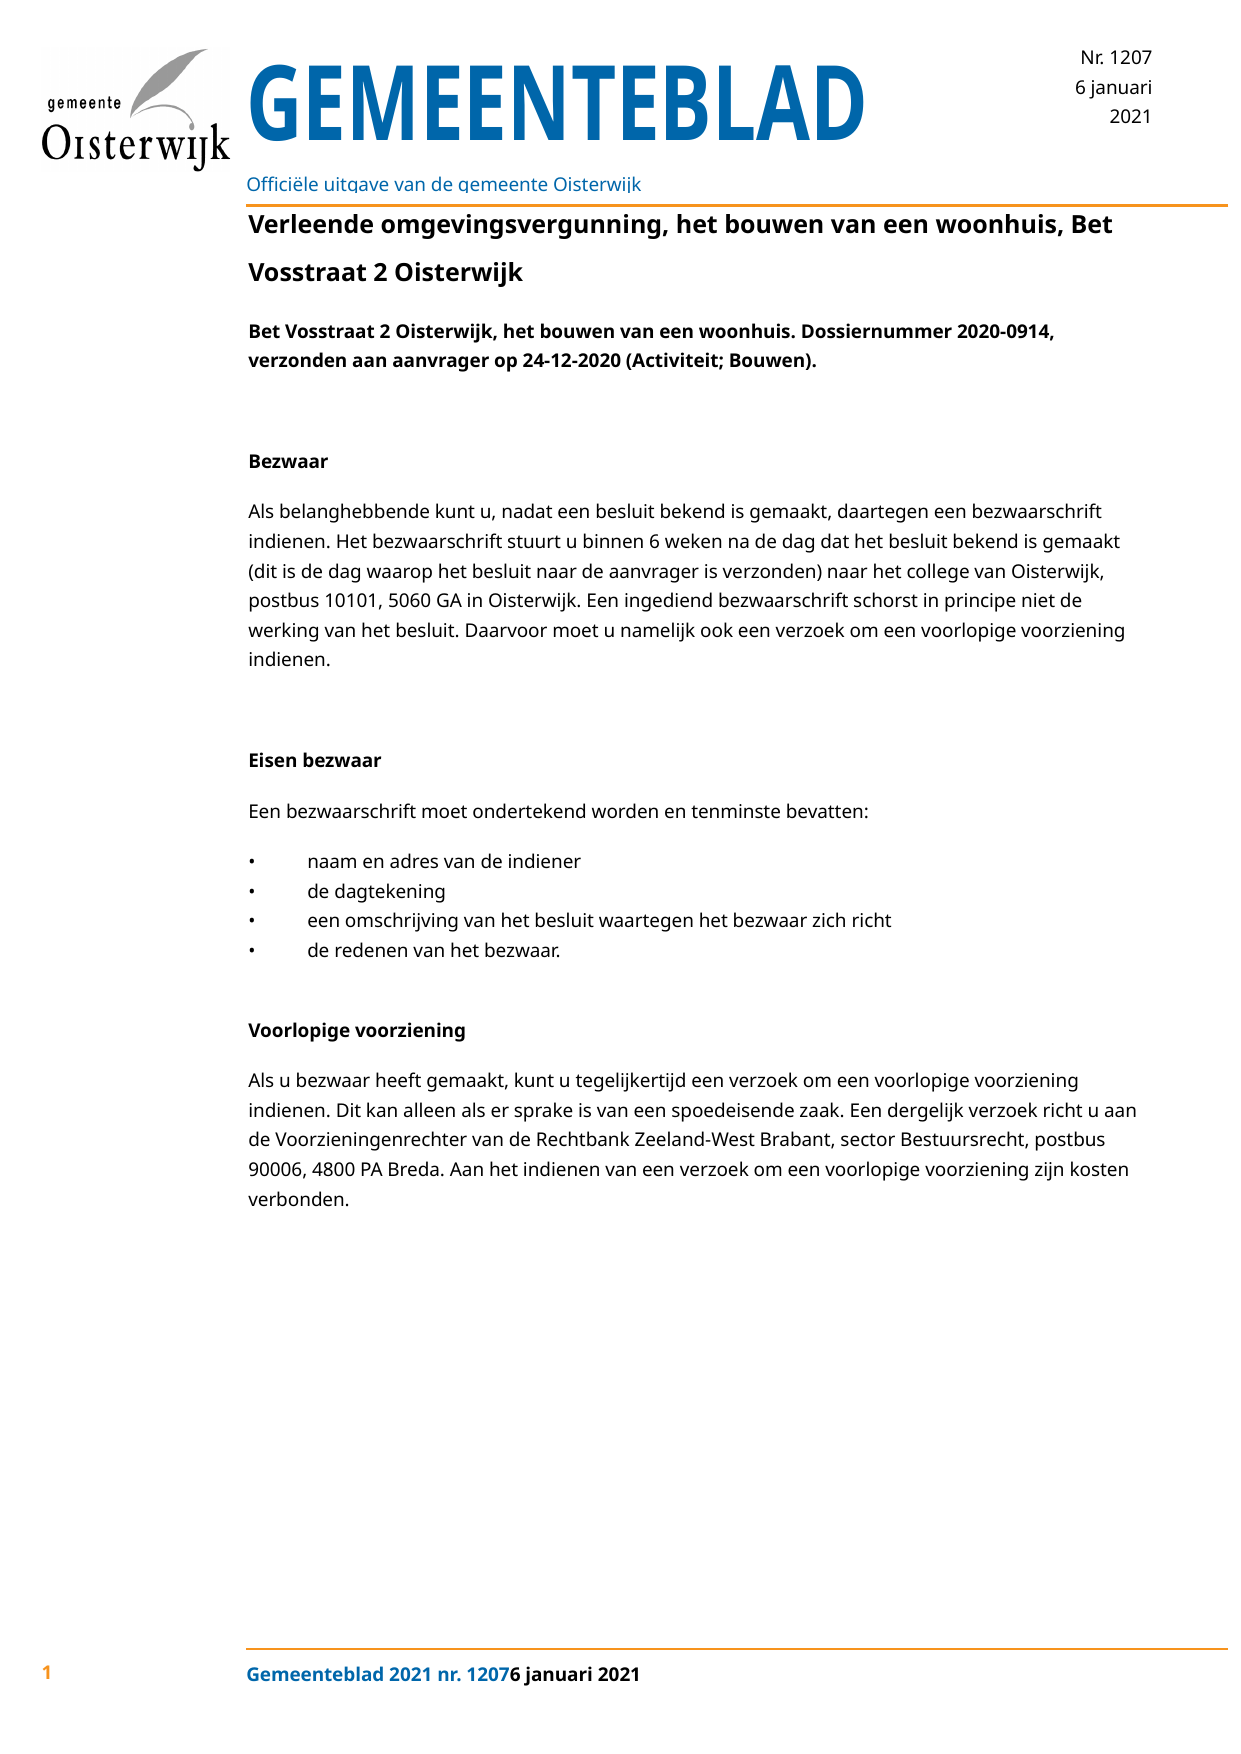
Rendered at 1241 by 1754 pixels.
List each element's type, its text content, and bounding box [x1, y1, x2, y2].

text Verleende omgevingsvergunning, het bouwen van een woonhuis, Bet Vosstraat 2 Oisterwijk [248, 207, 1152, 288]
list een omschrijving van het besluit waartegen het bezwaar zich richt [248, 907, 1152, 933]
text Een bezwaarschrift moet ondertekend worden en tenminste bevatten: [248, 798, 1152, 824]
list naam en adres van de indiener [248, 848, 1152, 874]
text Als belanghebbende kunt u, nadat een besluit bekend is gemaakt, daartegen een bezwaarschrift indienen. Het bezwaarschrift stuurt u binnen 6 weken na de dag dat het besluit bekend is gemaakt (dit is de dag waarop het besluit naar de aanvrager is verzonden) naar het college van Oisterwijk, postbus 10101, 5060 GA in Oisterwijk. Een ingediend bezwaarschrift schorst in principe niet de werking van het besluit. Daarvoor moet u namelijk ook een verzoek om een voorlopige voorziening indienen. [248, 499, 1152, 672]
list de redenen van het bezwaar. [248, 937, 1152, 963]
text Bet Vosstraat 2 Oisterwijk, het bouwen van een woonhuis. Dossiernummer 2020-0914, verzonden aan aanvrager op 24-12-2020 (Activiteit; Bouwen). [248, 318, 1152, 373]
text Bezwaar [248, 448, 1152, 474]
text Voorlopige voorziening [248, 1017, 1152, 1043]
list de dagtekening [248, 878, 1152, 904]
text Eisen bezwaar [248, 747, 1152, 773]
text Als u bezwaar heeft gemaakt, kunt u tegelijkertijd een verzoek om een voorlopige voorziening indienen. Dit kan alleen als er sprake is van een spoedeisende zaak. Een dergelijk verzoek richt u aan de Voorzieningenrechter van de Rechtbank Zeeland-West Brabant, sector Bestuursrecht, postbus 90006, 4800 PA Breda. Aan het indienen van een verzoek om een voorlopige voorziening zijn kosten verbonden. [248, 1067, 1152, 1212]
picture [41, 47, 231, 172]
